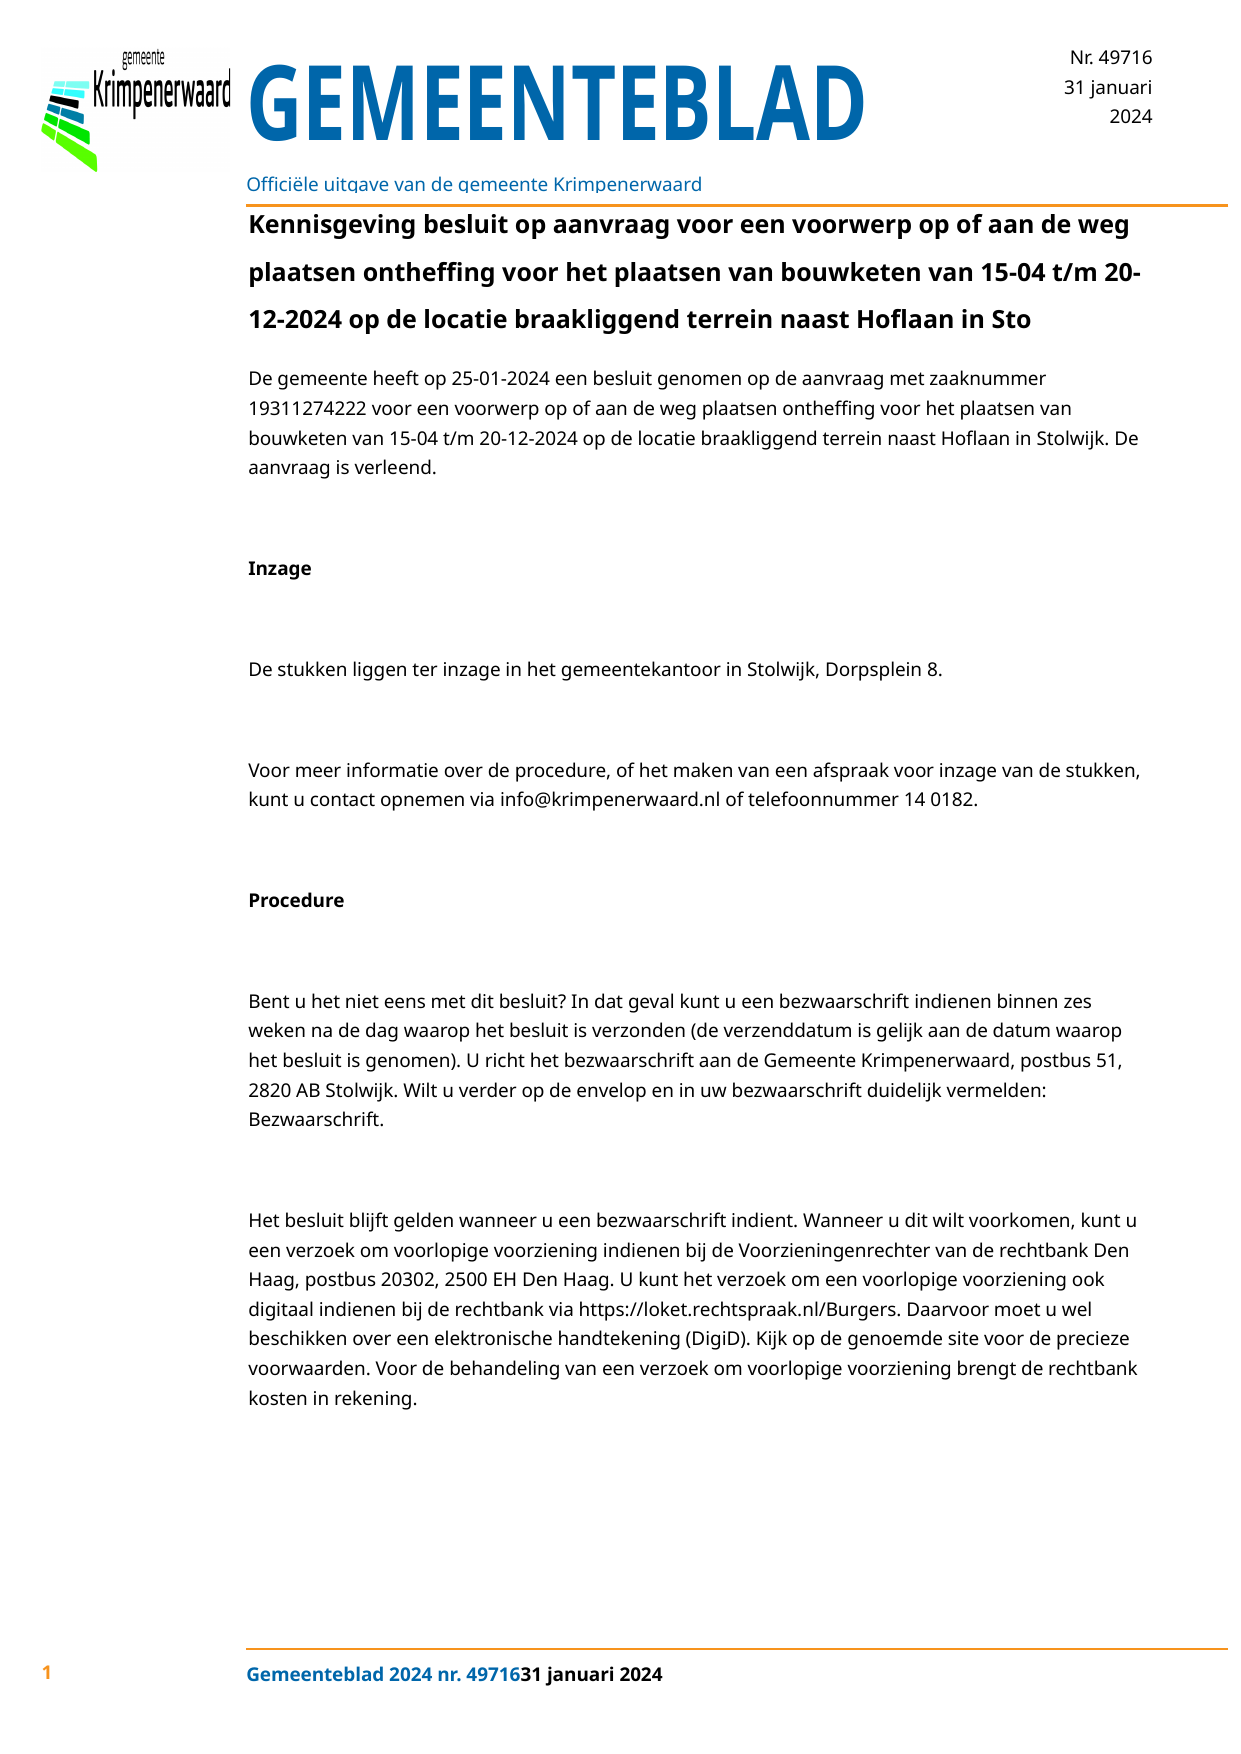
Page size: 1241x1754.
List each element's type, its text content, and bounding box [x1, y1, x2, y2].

text Inzage [248, 555, 1152, 581]
text De stukken liggen ter inzage in het gemeentekantoor in Stolwijk, Dorpsplein 8. [248, 656, 1152, 682]
text Procedure [248, 887, 1152, 913]
text De gemeente heeft op 25-01-2024 een besluit genomen op de aanvraag met zaaknummer 19311274222 voor een voorwerp op of aan de weg plaatsen ontheffing voor het plaatsen van bouwketen van 15-04 t/m 20-12-2024 op de locatie braakliggend terrein naast Hoflaan in Stolwijk. De aanvraag is verleend. [248, 366, 1152, 480]
text Kennisgeving besluit op aanvraag voor een voorwerp op of aan de weg plaatsen ontheffing voor het plaatsen van bouwketen van 15-04 t/m 20-12-2024 op de locatie braakliggend terrein naast Hoflaan in Sto [248, 207, 1152, 336]
text Het besluit blijft gelden wanneer u een bezwaarschrift indient. Wanneer u dit wilt voorkomen, kunt u een verzoek om voorlopige voorziening indienen bij de Voorzieningenrechter van de rechtbank Den Haag, postbus 20302, 2500 EH Den Haag. U kunt het verzoek om een voorlopige voorziening ook digitaal indienen bij de rechtbank via https://loket.rechtspraak.nl/Burgers. Daarvoor moet u wel beschikken over een elektronische handtekening (DigiD). Kijk op de genoemde site voor de precieze voorwaarden. Voor de behandeling van een verzoek om voorlopige voorziening brengt de rechtbank kosten in rekening. [248, 1207, 1152, 1410]
text Voor meer informatie over de procedure, of het maken van een afspraak voor inzage van de stukken, kunt u contact opnemen via info@krimpenerwaard.nl of telefoonnummer 14 0182. [248, 757, 1152, 812]
text Bent u het niet eens met dit besluit? In dat geval kunt u een bezwaarschrift indienen binnen zes weken na de dag waarop het besluit is verzonden (de verzenddatum is gelijk aan de datum waarop het besluit is genomen). U richt het bezwaarschrift aan de Gemeente Krimpenerwaard, postbus 51, 2820 AB Stolwijk. Wilt u verder op de envelop en in uw bezwaarschrift duidelijk vermelden: Bezwaarschrift. [248, 988, 1152, 1132]
picture [41, 47, 231, 172]
